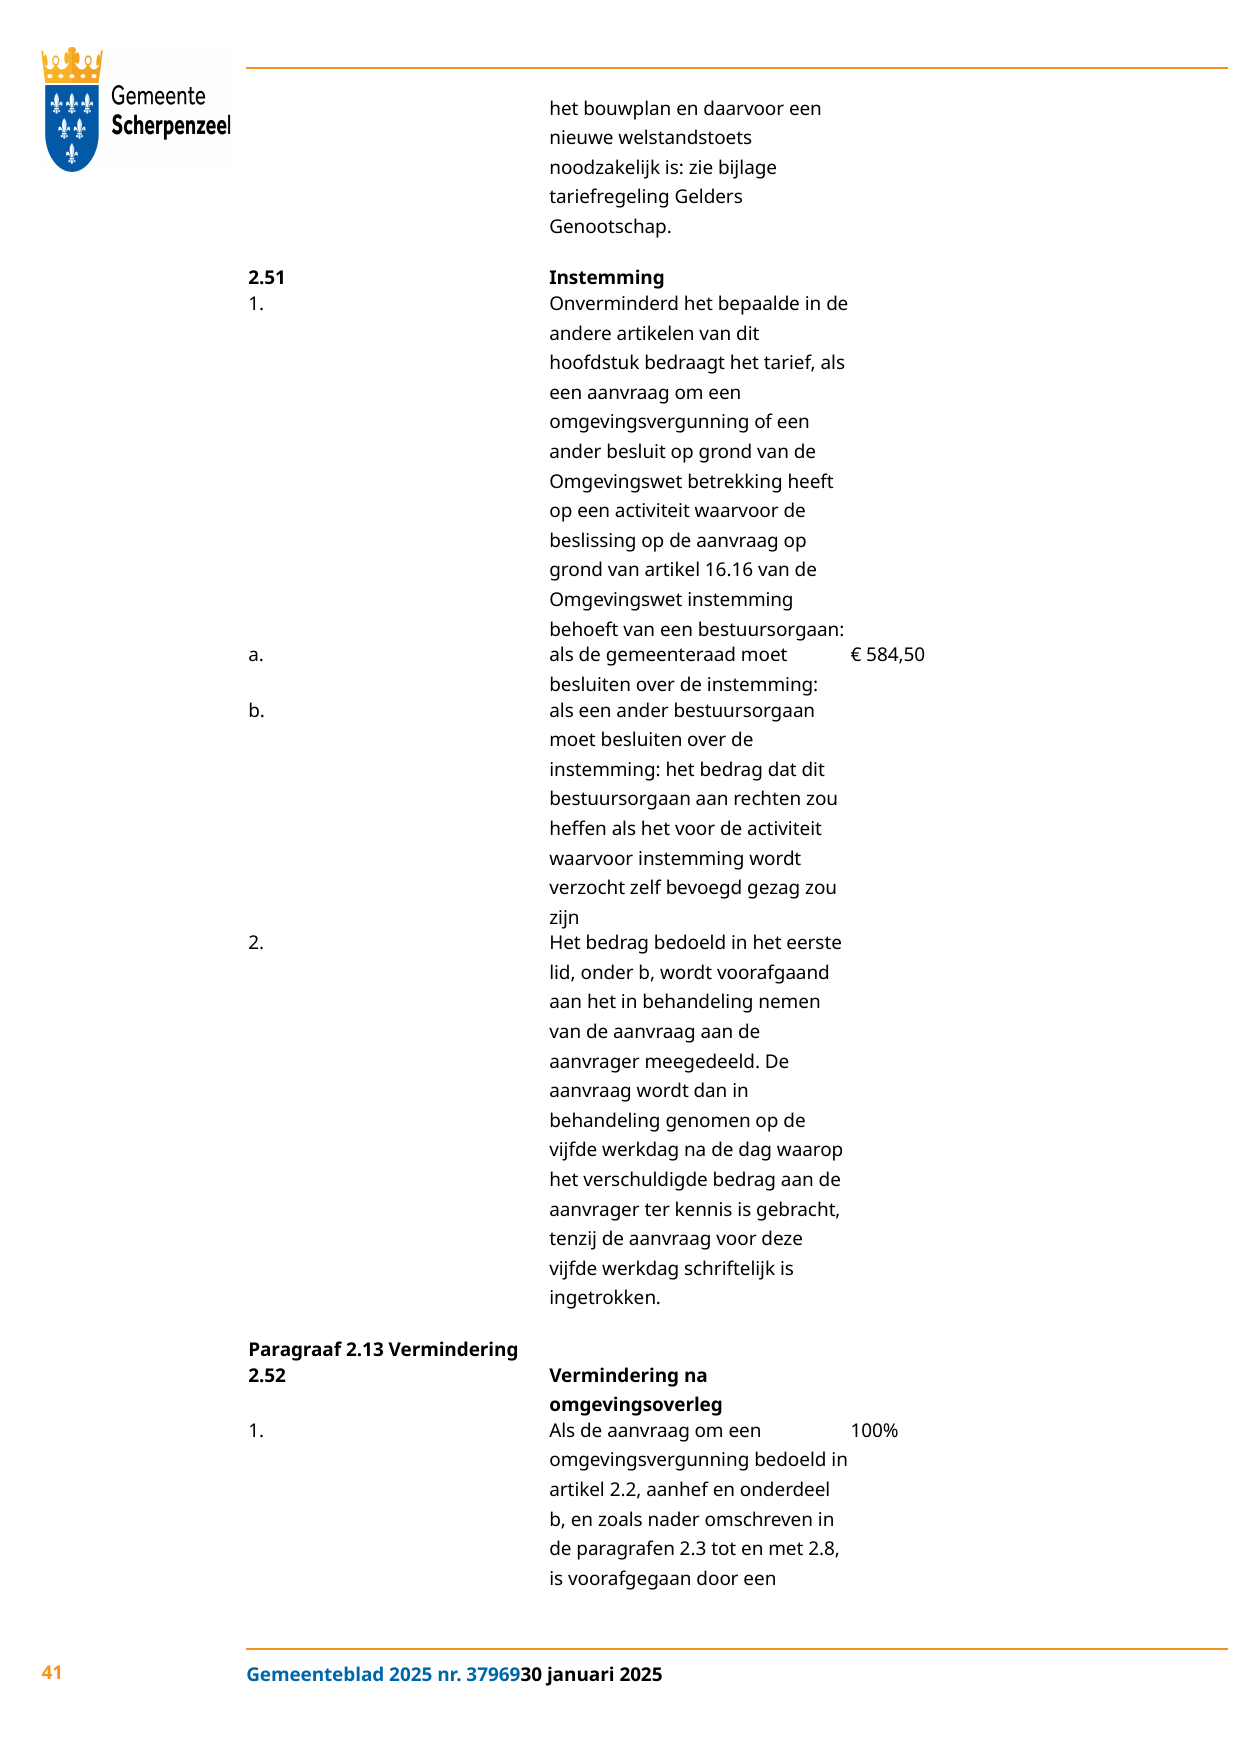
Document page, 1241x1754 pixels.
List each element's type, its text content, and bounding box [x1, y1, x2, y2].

table_cell 2. [248, 930, 549, 1310]
table_cell 1. [248, 1417, 549, 1591]
table_cell [850, 697, 1152, 929]
table_cell Als de aanvraag om een omgevingsvergunning bedoeld in artikel 2.2, aanhef en onderdeel b, en zoals nader omschreven in de paragrafen 2.3 tot en met 2.8, is voorafgegaan door een [549, 1417, 850, 1591]
table_cell b. [248, 697, 549, 929]
table_cell [850, 290, 1152, 641]
table_cell Vermindering na omgevingsoverleg [549, 1362, 850, 1417]
table_cell Instemming [549, 265, 850, 290]
table_cell [248, 1310, 549, 1336]
table_cell [248, 239, 549, 264]
table_cell 2.51 [248, 265, 549, 290]
table_cell € 584,50 [850, 641, 1152, 697]
table_cell [248, 95, 549, 239]
table_cell [549, 239, 850, 264]
table_cell [850, 1310, 1152, 1336]
table_cell [549, 1310, 850, 1336]
table_cell het bouwplan en daarvoor een nieuwe welstandstoets noodzakelijk is: zie bijlage tariefregeling Gelders Genootschap. [549, 95, 850, 239]
table_cell a. [248, 641, 549, 697]
table_cell 2.52 [248, 1362, 549, 1417]
table_cell Paragraaf 2.13 Vermindering [248, 1336, 850, 1362]
table_cell 1. [248, 290, 549, 641]
table_cell [850, 930, 1152, 1310]
table_cell [850, 95, 1152, 239]
table_cell 100% [850, 1417, 1152, 1591]
table_cell Het bedrag bedoeld in het eerste lid, onder b, wordt voorafgaand aan het in behandeling nemen van de aanvraag aan de aanvrager meegedeeld. De aanvraag wordt dan in behandeling genomen op de vijfde werkdag na de dag waarop het verschuldigde bedrag aan de aanvrager ter kennis is gebracht, tenzij de aanvraag voor deze vijfde werkdag schriftelijk is ingetrokken. [549, 930, 850, 1310]
table_cell [850, 1362, 1152, 1417]
table_cell [850, 265, 1152, 290]
table_cell als de gemeenteraad moet besluiten over de instemming: [549, 641, 850, 697]
table_cell Onverminderd het bepaalde in de andere artikelen van dit hoofdstuk bedraagt het tarief, als een aanvraag om een omgevingsvergunning of een ander besluit op grond van de Omgevingswet betrekking heeft op een activiteit waarvoor de beslissing op de aanvraag op grond van artikel 16.16 van de Omgevingswet instemming behoeft van een bestuursorgaan: [549, 290, 850, 641]
table_cell als een ander bestuursorgaan moet besluiten over de instemming: het bedrag dat dit bestuursorgaan aan rechten zou heffen als het voor de activiteit waarvoor instemming wordt verzocht zelf bevoegd gezag zou zijn [549, 697, 850, 929]
table_cell [850, 1336, 1152, 1362]
picture [41, 47, 231, 172]
table_cell [850, 239, 1152, 264]
